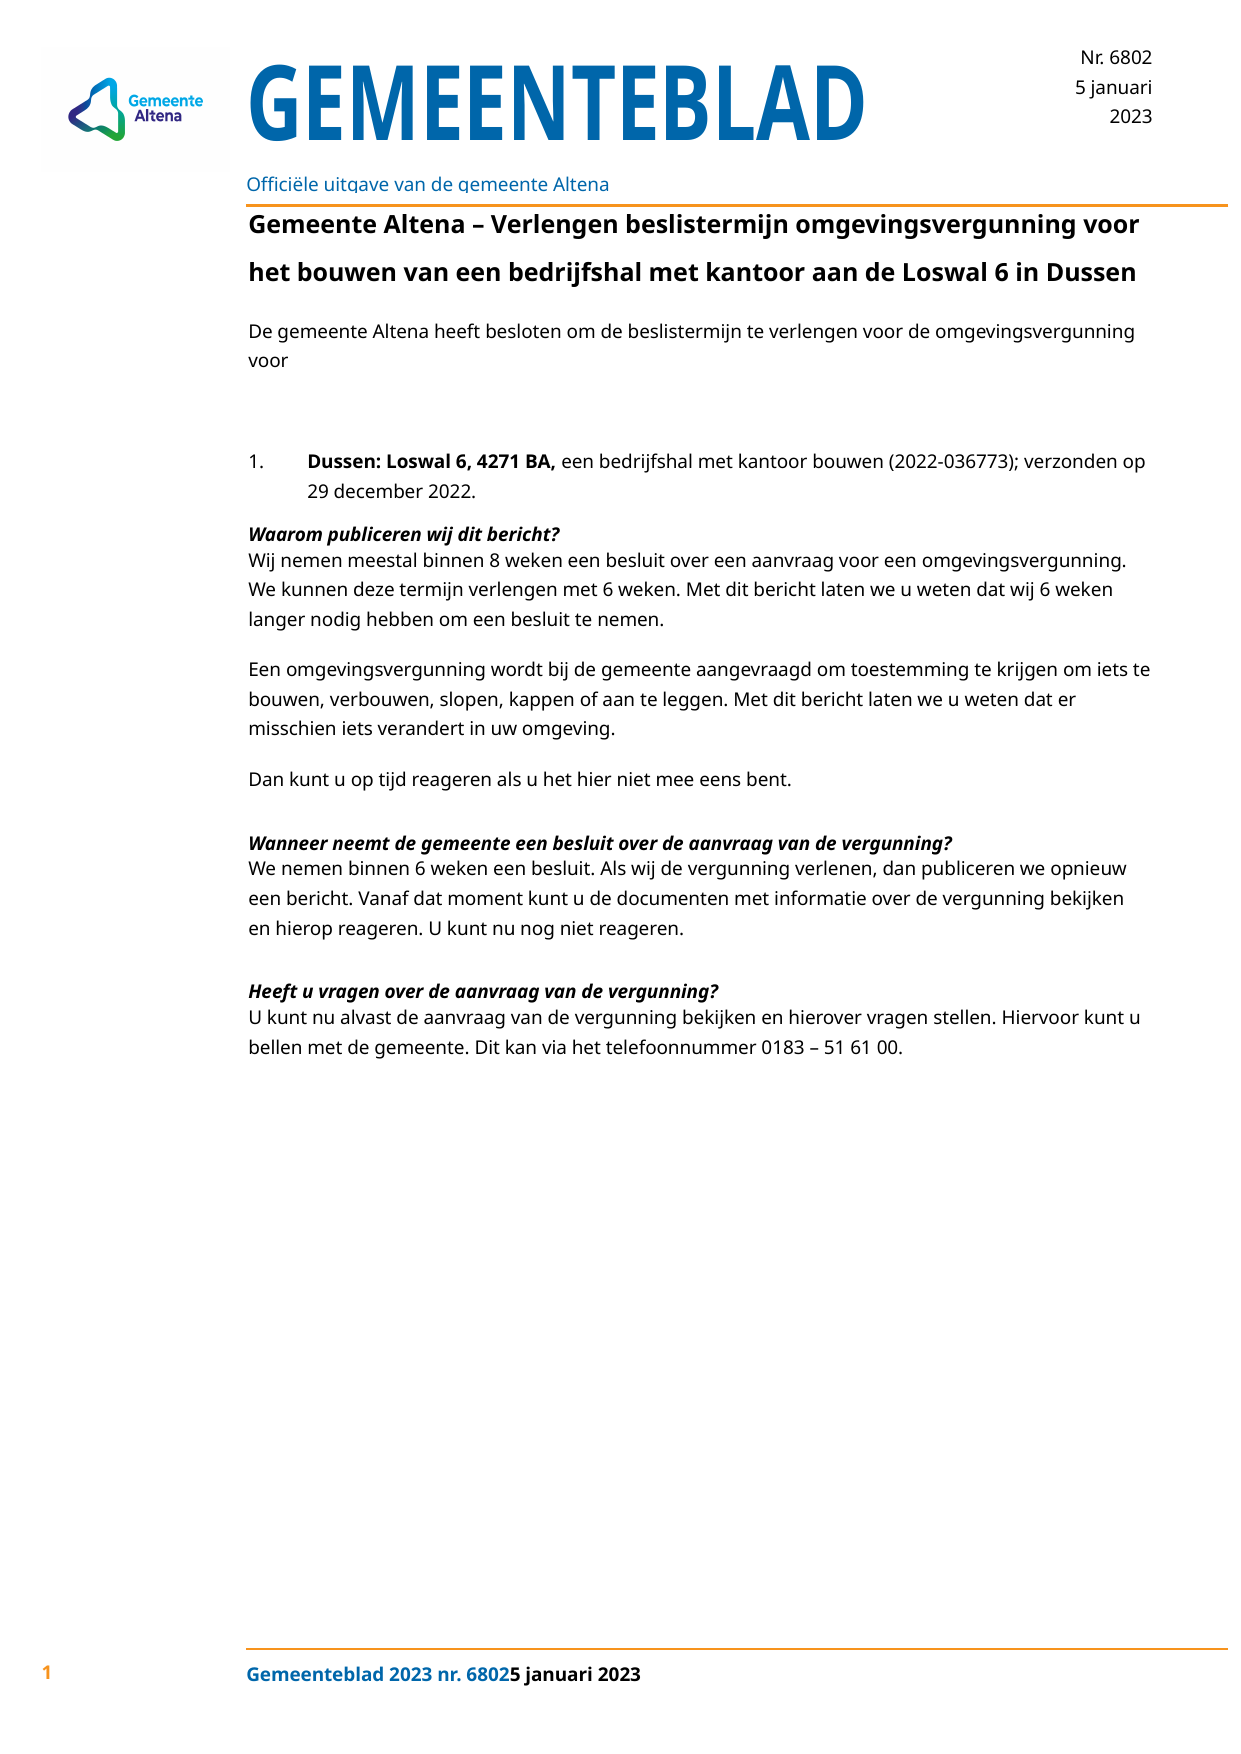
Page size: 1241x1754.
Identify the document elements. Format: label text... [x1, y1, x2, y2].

text Wanneer neemt de gemeente een besluit over de aanvraag van de vergunning? [248, 830, 1152, 856]
text De gemeente Altena heeft besloten om de beslistermijn te verlengen voor de omgevingsvergunning voor [248, 318, 1152, 373]
text We nemen binnen 6 weken een besluit. Als wij de vergunning verlenen, dan publiceren we opnieuw een bericht. Vanaf dat moment kunt u de documenten met informatie over de vergunning bekijken en hierop reageren. U kunt nu nog niet reageren. [248, 856, 1152, 941]
text Gemeente Altena – Verlengen beslistermijn omgevingsvergunning voor het bouwen van een bedrijfshal met kantoor aan de Loswal 6 in Dussen [248, 207, 1152, 288]
text Een omgevingsvergunning wordt bij de gemeente aangevraagd om toestemming te krijgen om iets te bouwen, verbouwen, slopen, kappen of aan te leggen. Met dit bericht laten we u weten dat er misschien iets verandert in uw omgeving. [248, 656, 1152, 741]
list Dussen: Loswal 6, 4271 BA, een bedrijfshal met kantoor bouwen (2022-036773); verzonden op 29 december 2022. [248, 448, 1152, 504]
text U kunt nu alvast de aanvraag van de vergunning bekijken en hierover vragen stellen. Hiervoor kunt u bellen met de gemeente. Dit kan via het telefoonnummer 0183 – 51 61 00. [248, 1004, 1152, 1060]
text Waarom publiceren wij dit bericht? [248, 521, 1152, 547]
text Wij nemen meestal binnen 8 weken een besluit over een aanvraag voor een omgevingsvergunning. We kunnen deze termijn verlengen met 6 weken. Met dit bericht laten we u weten dat wij 6 weken langer nodig hebben om een besluit te nemen. [248, 547, 1152, 632]
text Heeft u vragen over de aanvraag van de vergunning? [248, 979, 1152, 1004]
picture [41, 47, 231, 172]
text Dan kunt u op tijd reageren als u het hier niet mee eens bent. [248, 766, 1152, 792]
